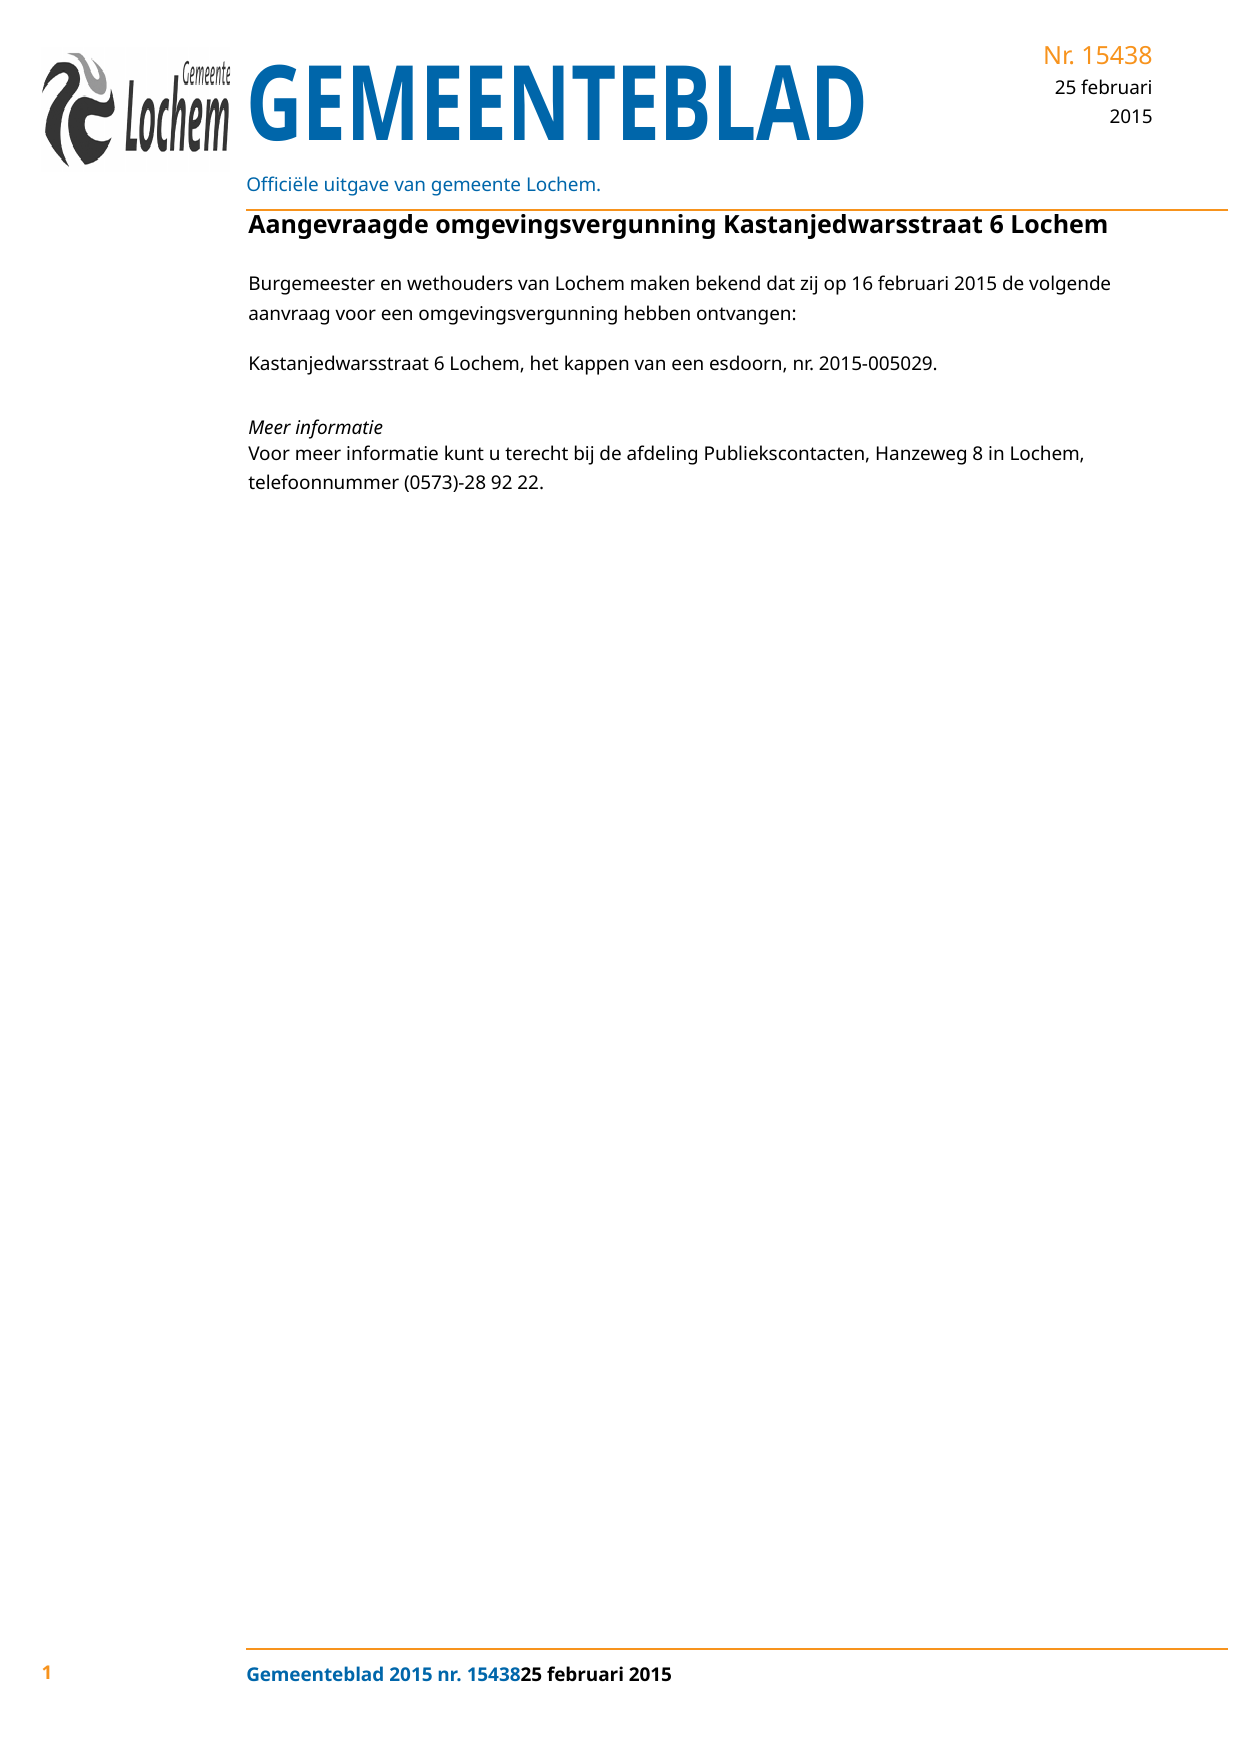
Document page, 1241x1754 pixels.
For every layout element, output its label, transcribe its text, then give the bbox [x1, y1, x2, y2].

text Meer informatie [248, 414, 1152, 440]
text Burgemeester en wethouders van Lochem maken bekend dat zij op 16 februari 2015 de volgende aanvraag voor een omgevingsvergunning hebben ontvangen: [248, 270, 1152, 326]
text Aangevraagde omgevingsvergunning Kastanjedwarsstraat 6 Lochem [248, 211, 1152, 241]
picture [41, 47, 231, 172]
text Voor meer informatie kunt u terecht bij de afdeling Publiekscontacten, Hanzeweg 8 in Lochem, telefoonnummer (0573)-28 92 22. [248, 440, 1152, 495]
text Kastanjedwarsstraat 6 Lochem, het kappen van een esdoorn, nr. 2015-005029. [248, 350, 1152, 376]
